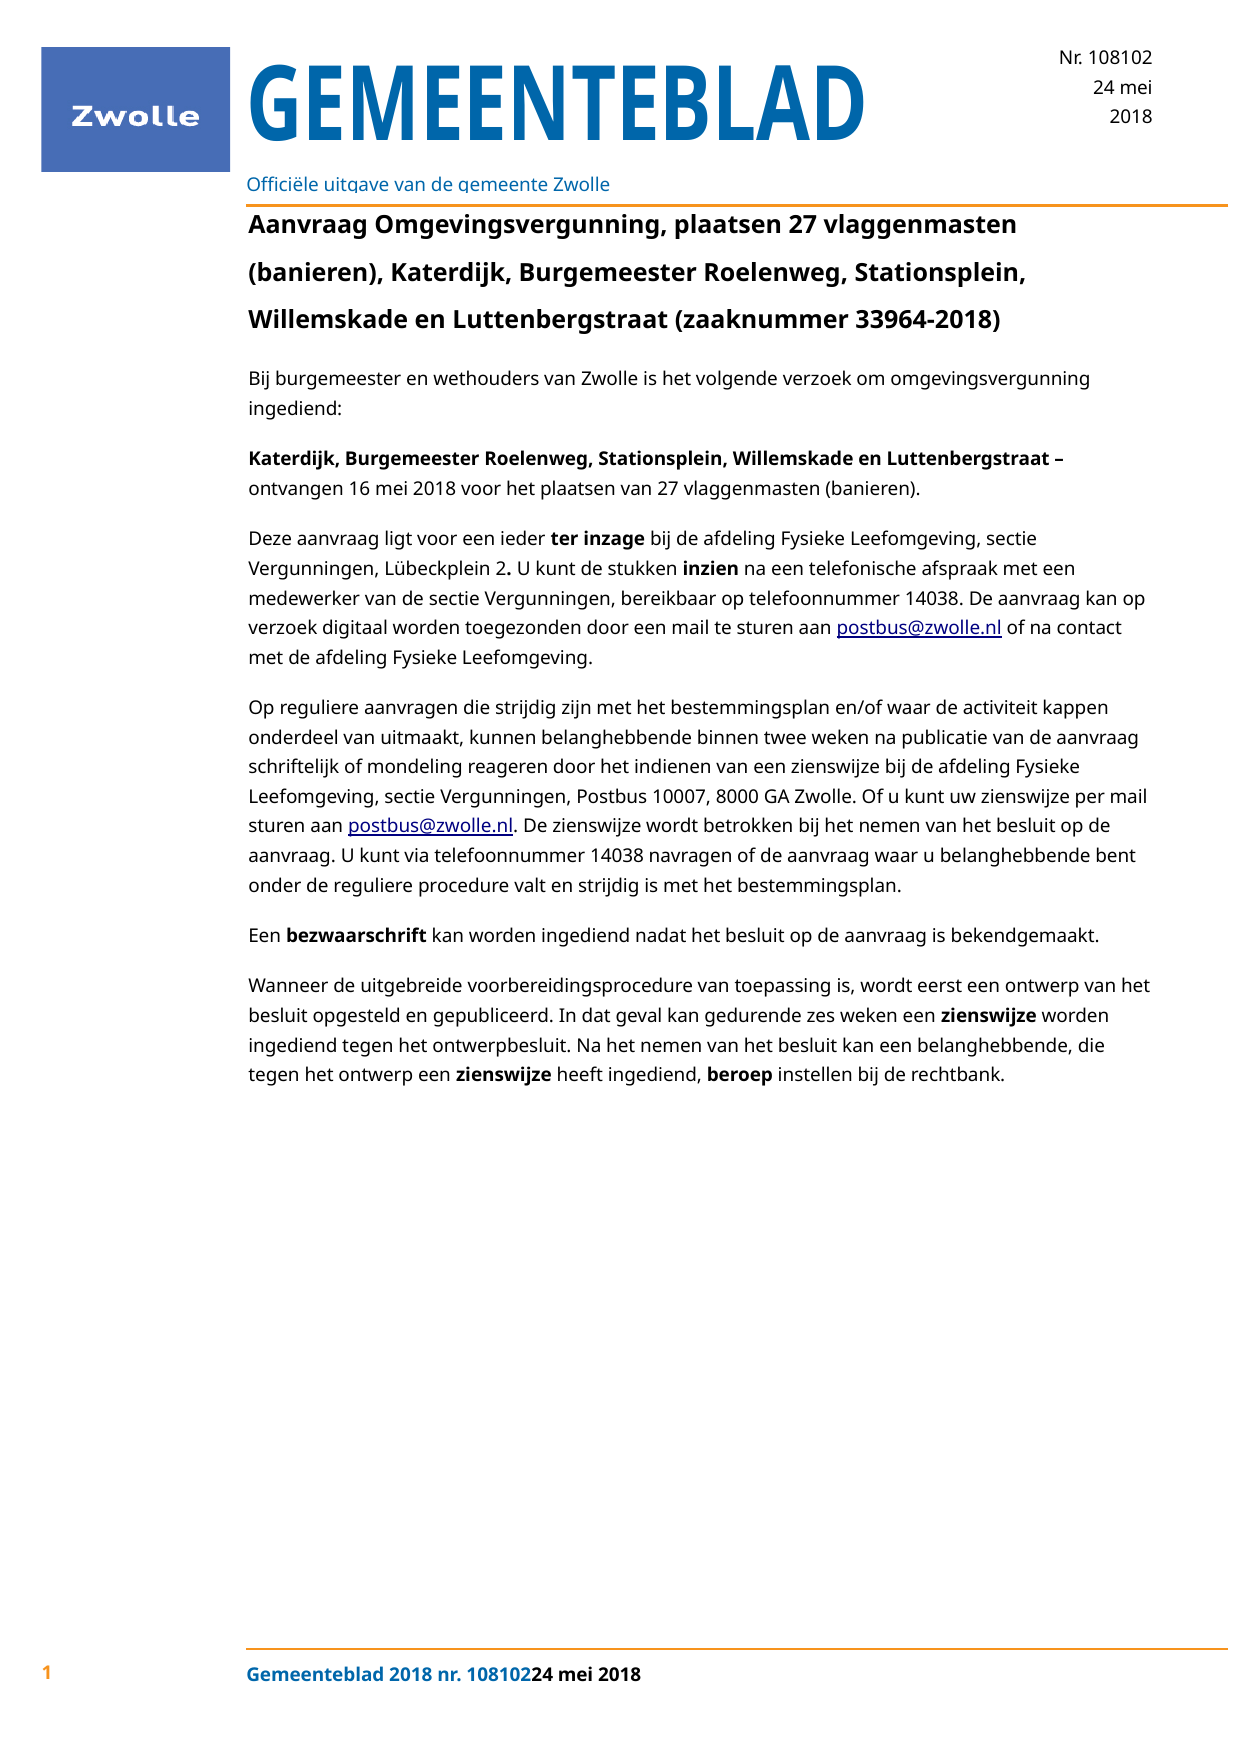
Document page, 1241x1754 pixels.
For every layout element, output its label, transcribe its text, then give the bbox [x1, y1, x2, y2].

text Een bezwaarschrift kan worden ingediend nadat het besluit op de aanvraag is bekendgemaakt. [248, 922, 1152, 948]
text Aanvraag Omgevingsvergunning, plaatsen 27 vlaggenmasten (banieren), Katerdijk, Burgemeester Roelenweg, Stationsplein, Willemskade en Luttenbergstraat (zaaknummer 33964-2018) [248, 207, 1152, 336]
text Deze aanvraag ligt voor een ieder ter inzage bij de afdeling Fysieke Leefomgeving, sectie Vergunningen, Lübeckplein 2. U kunt de stukken inzien na een telefonische afspraak met een medewerker van de sectie Vergunningen, bereikbaar op telefoonnummer 14038. De aanvraag kan op verzoek digitaal worden toegezonden door een mail te sturen aan postbus@zwolle.nl of na contact met de afdeling Fysieke Leefomgeving. [248, 526, 1152, 669]
text Op reguliere aanvragen die strijdig zijn met het bestemmingsplan en/of waar de activiteit kappen onderdeel van uitmaakt, kunnen belanghebbende binnen twee weken na publicatie van de aanvraag schriftelijk of mondeling reageren door het indienen van een zienswijze bij de afdeling Fysieke Leefomgeving, sectie Vergunningen, Postbus 10007, 8000 GA Zwolle. Of u kunt uw zienswijze per mail sturen aan postbus@zwolle.nl. De zienswijze wordt betrokken bij het nemen van het besluit op de aanvraag. U kunt via telefoonnummer 14038 navragen of de aanvraag waar u belanghebbende bent onder de reguliere procedure valt en strijdig is met het bestemmingsplan. [248, 694, 1152, 897]
text Bij burgemeester en wethouders van Zwolle is het volgende verzoek om omgevingsvergunning ingediend: [248, 366, 1152, 421]
text Katerdijk, Burgemeester Roelenweg, Stationsplein, Willemskade en Luttenbergstraat – ontvangen 16 mei 2018 voor het plaatsen van 27 vlaggenmasten (banieren). [248, 446, 1152, 501]
picture [41, 47, 231, 172]
text Wanneer de uitgebreide voorbereidingsprocedure van toepassing is, wordt eerst een ontwerp van het besluit opgesteld en gepubliceerd. In dat geval kan gedurende zes weken een zienswijze worden ingediend tegen het ontwerpbesluit. Na het nemen van het besluit kan een belanghebbende, die tegen het ontwerp een zienswijze heeft ingediend, beroep instellen bij de rechtbank. [248, 973, 1152, 1087]
